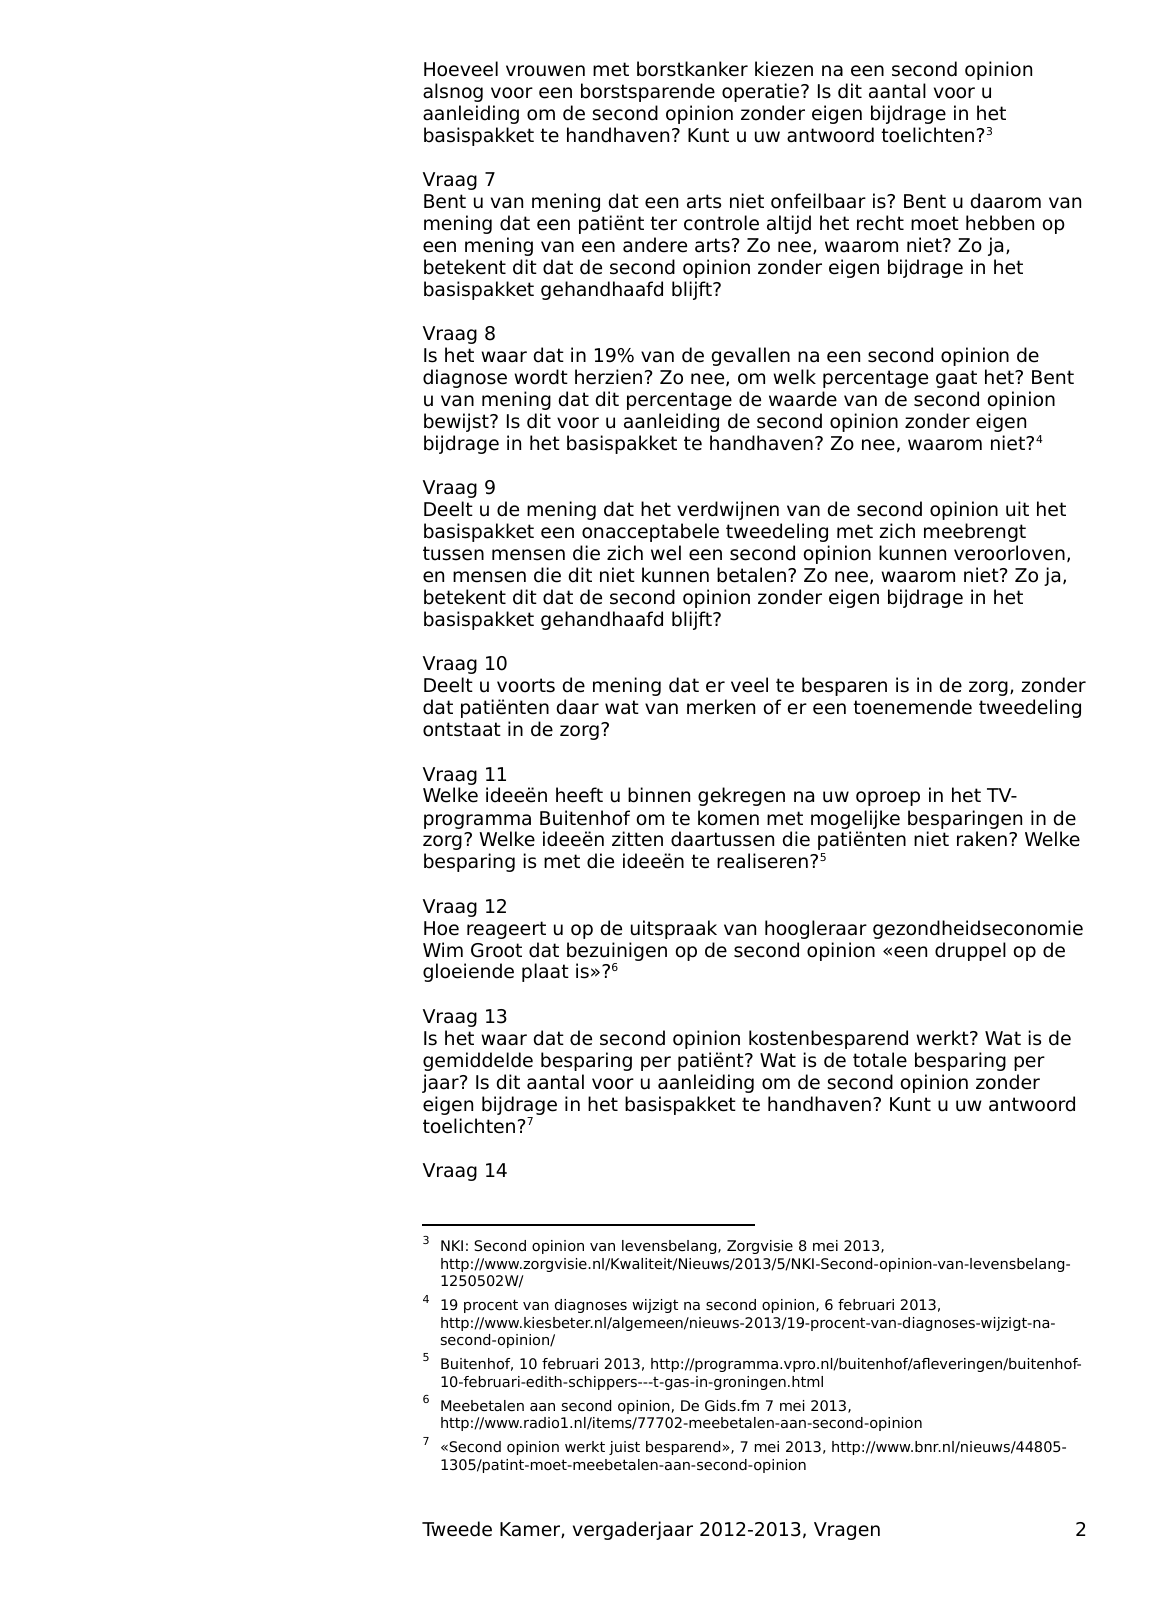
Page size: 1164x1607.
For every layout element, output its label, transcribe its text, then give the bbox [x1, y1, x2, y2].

text Buitenhof, 10 februari 2013, http://programma.vpro.nl/buitenhof/afleveringen/buitenhof-10-februari-edith-schippers---t-gas-in-groningen.html [422, 1352, 1087, 1391]
text «Second opinion werkt juist besparend», 7 mei 2013, http://www.bnr.nl/nieuws/44805-1305/patint-moet-meebetalen-aan-second-opinion [422, 1435, 1087, 1474]
text Vraag 7 [422, 169, 1087, 191]
text Hoeveel vrouwen met borstkanker kiezen na een second opinion alsnog voor een borstsparende operatie? Is dit aantal voor u aanleiding om de second opinion zonder eigen bijdrage in het basispakket te handhaven? Kunt u uw antwoord toelichten? [422, 59, 1087, 147]
text NKI: Second opinion van levensbelang, Zorgvisie 8 mei 2013, http://www.zorgvisie.nl/Kwaliteit/Nieuws/2013/5/NKI-Second-opinion-van-levensbelang-1250502W/ [422, 1234, 1087, 1290]
text Vraag 9 [422, 477, 1087, 499]
text Vraag 8 [422, 323, 1087, 345]
text Welke ideeën heeft u binnen gekregen na uw oproep in het TV-programma Buitenhof om te komen met mogelijke besparingen in de zorg? Welke ideeën zitten daartussen die patiënten niet raken? Welke besparing is met die ideeën te realiseren? [422, 785, 1087, 873]
text Deelt u voorts de mening dat er veel te besparen is in de zorg, zonder dat patiënten daar wat van merken of er een toenemende tweedeling ontstaat in de zorg? [422, 675, 1087, 741]
text Vraag 13 [422, 1006, 1087, 1028]
text Meebetalen aan second opinion, De Gids.fm 7 mei 2013, http://www.radio1.nl/items/77702-meebetalen-aan-second-opinion [422, 1393, 1087, 1432]
text Vraag 10 [422, 653, 1087, 675]
text Vraag 12 [422, 896, 1087, 917]
text Vraag 14 [422, 1160, 1087, 1182]
text Hoe reageert u op de uitspraak van hoogleraar gezondheidseconomie Wim Groot dat bezuinigen op de second opinion «een druppel op de gloeiende plaat is»? [422, 917, 1087, 983]
text Deelt u de mening dat het verdwijnen van de second opinion uit het basispakket een onacceptabele tweedeling met zich meebrengt tussen mensen die zich wel een second opinion kunnen veroorloven, en mensen die dit niet kunnen betalen? Zo nee, waarom niet? Zo ja, betekent dit dat de second opinion zonder eigen bijdrage in het basispakket gehandhaafd blijft? [422, 499, 1087, 631]
text Vraag 11 [422, 763, 1087, 785]
text Is het waar dat in 19% van de gevallen na een second opinion de diagnose wordt herzien? Zo nee, om welk percentage gaat het? Bent u van mening dat dit percentage de waarde van de second opinion bewijst? Is dit voor u aanleiding de second opinion zonder eigen bijdrage in het basispakket te handhaven? Zo nee, waarom niet? [422, 345, 1087, 455]
text 19 procent van diagnoses wijzigt na second opinion, 6 februari 2013, http://www.kiesbeter.nl/algemeen/nieuws-2013/19-procent-van-diagnoses-wijzigt-na-second-opinion/ [422, 1293, 1087, 1349]
text Is het waar dat de second opinion kostenbesparend werkt? Wat is de gemiddelde besparing per patiënt? Wat is de totale besparing per jaar? Is dit aantal voor u aanleiding om de second opinion zonder eigen bijdrage in het basispakket te handhaven? Kunt u uw antwoord toelichten? [422, 1028, 1087, 1137]
text Bent u van mening dat een arts niet onfeilbaar is? Bent u daarom van mening dat een patiënt ter controle altijd het recht moet hebben op een mening van een andere arts? Zo nee, waarom niet? Zo ja, betekent dit dat de second opinion zonder eigen bijdrage in het basispakket gehandhaafd blijft? [422, 191, 1087, 301]
